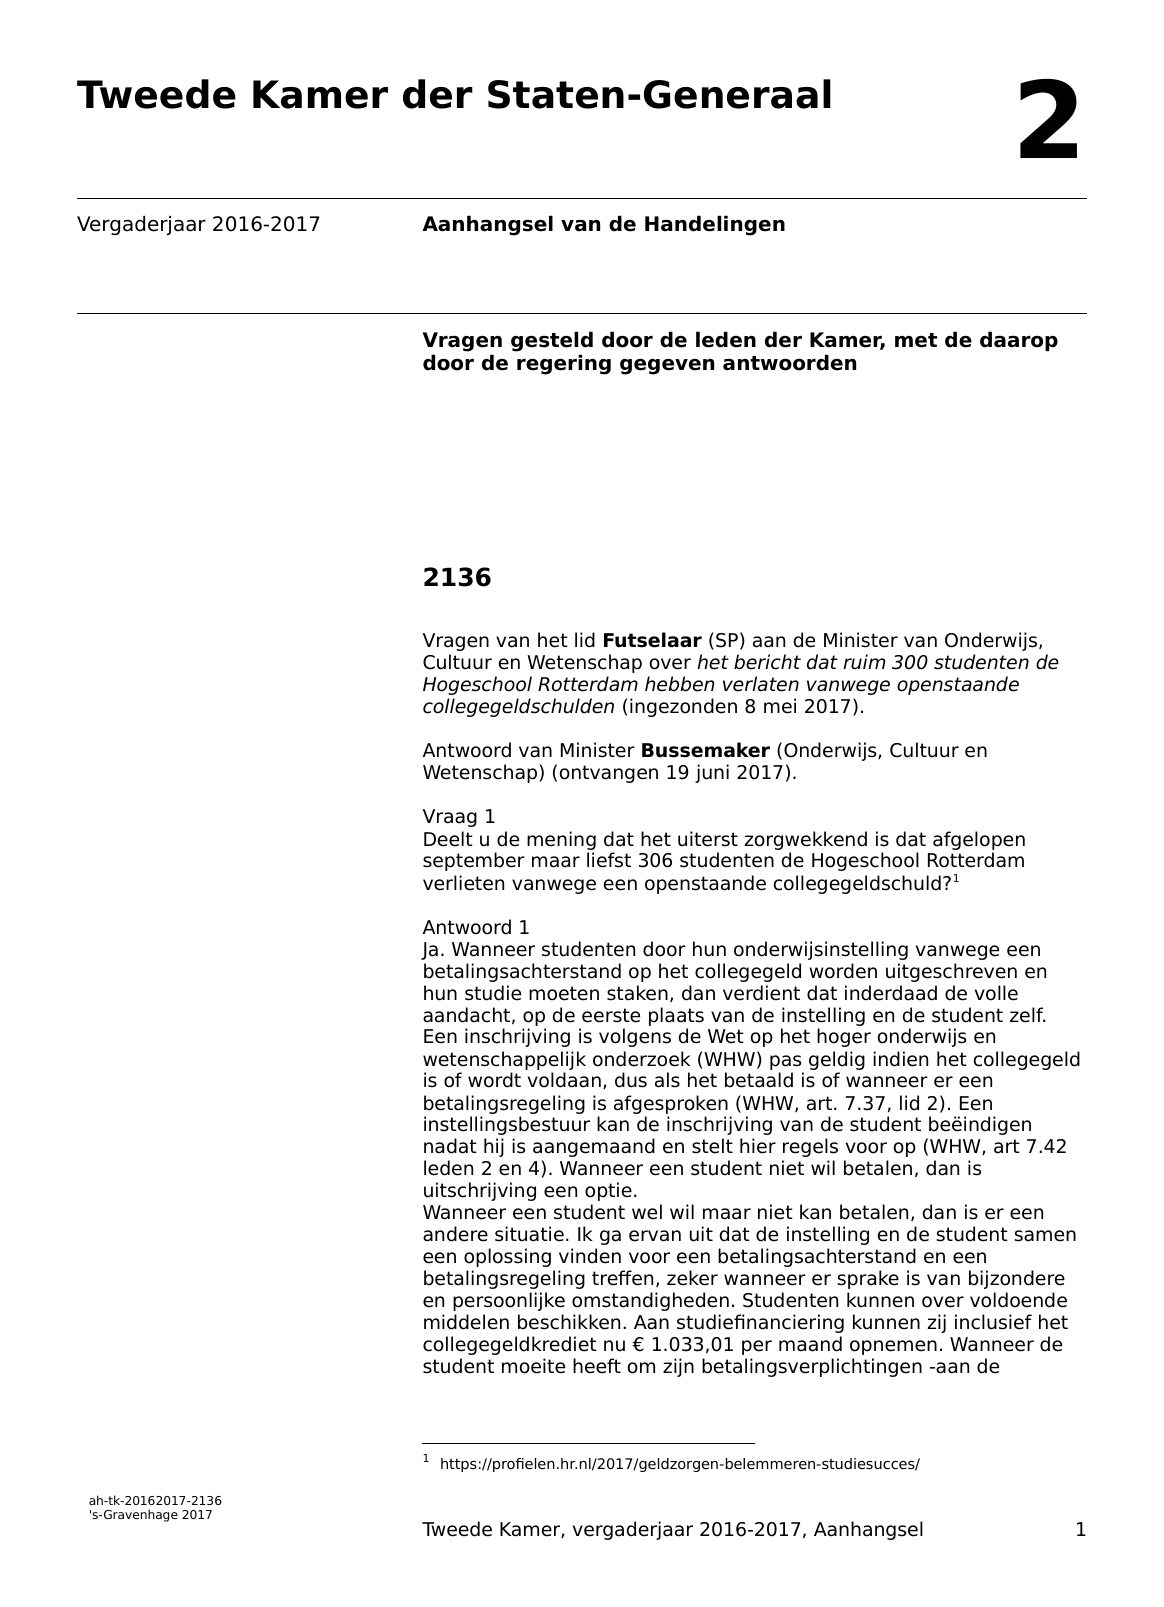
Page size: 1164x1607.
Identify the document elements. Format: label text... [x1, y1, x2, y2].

text Vragen van het lid Futselaar (SP) aan de Minister van Onderwijs, Cultuur en Wetenschap over het bericht dat ruim 300 studenten de Hogeschool Rotterdam hebben verlaten vanwege openstaande collegegeldschulden (ingezonden 8 mei 2017). [422, 630, 1087, 718]
table_header 2 [886, 59, 1087, 198]
text https://profielen.hr.nl/2017/geldzorgen-belemmeren-studiesucces/ [422, 1452, 1087, 1474]
text Wanneer een student wel wil maar niet kan betalen, dan is er een andere situatie. Ik ga ervan uit dat de instelling en de student samen een oplossing vinden voor een betalingsachterstand en een betalingsregeling treffen, zeker wanneer er sprake is van bijzondere en persoonlijke omstandigheden. Studenten kunnen over voldoende middelen beschikken. Aan studiefinanciering kunnen zij inclusief het collegegeldkrediet nu € 1.033,01 per maand opnemen. Wanneer de student moeite heeft om zijn betalingsverplichtingen -aan de [422, 1202, 1087, 1378]
text ah-tk-20162017-2136 [88, 1494, 323, 1508]
text 's-Gravenhage 2017 [88, 1508, 323, 1522]
table_cell Aanhangsel van de Handelingen [422, 199, 1087, 313]
table_cell Vergaderjaar 2016-2017 [77, 199, 422, 313]
text 2136 [422, 563, 1087, 592]
text Vraag 1 [422, 806, 1087, 828]
text Deelt u de mening dat het uiterst zorgwekkend is dat afgelopen september maar liefst 306 studenten de Hogeschool Rotterdam verlieten vanwege een openstaande collegegeldschuld? [422, 828, 1087, 894]
table_header Tweede Kamer der Staten-Generaal [77, 59, 886, 198]
text Antwoord van Minister Bussemaker (Onderwijs, Cultuur en Wetenschap) (ontvangen 19 juni 2017). [422, 740, 1087, 784]
table_cell Vragen gesteld door de leden der Kamer, met de daarop door de regering gegeven antwoorden [422, 314, 1087, 375]
text Ja. Wanneer studenten door hun onderwijsinstelling vanwege een betalingsachterstand op het collegegeld worden uitgeschreven en hun studie moeten staken, dan verdient dat inderdaad de volle aandacht, op de eerste plaats van de instelling en de student zelf. Een inschrijving is volgens de Wet op het hoger onderwijs en wetenschappelijk onderzoek (WHW) pas geldig indien het collegegeld is of wordt voldaan, dus als het betaald is of wanneer er een betalingsregeling is afgesproken (WHW, art. 7.37, lid 2). Een instellingsbestuur kan de inschrijving van de student beëindigen nadat hij is aangemaand en stelt hier regels voor op (WHW, art 7.42 leden 2 en 4). Wanneer een student niet wil betalen, dan is uitschrijving een optie. [422, 938, 1087, 1202]
text Antwoord 1 [422, 917, 1087, 938]
table_cell [77, 314, 422, 375]
